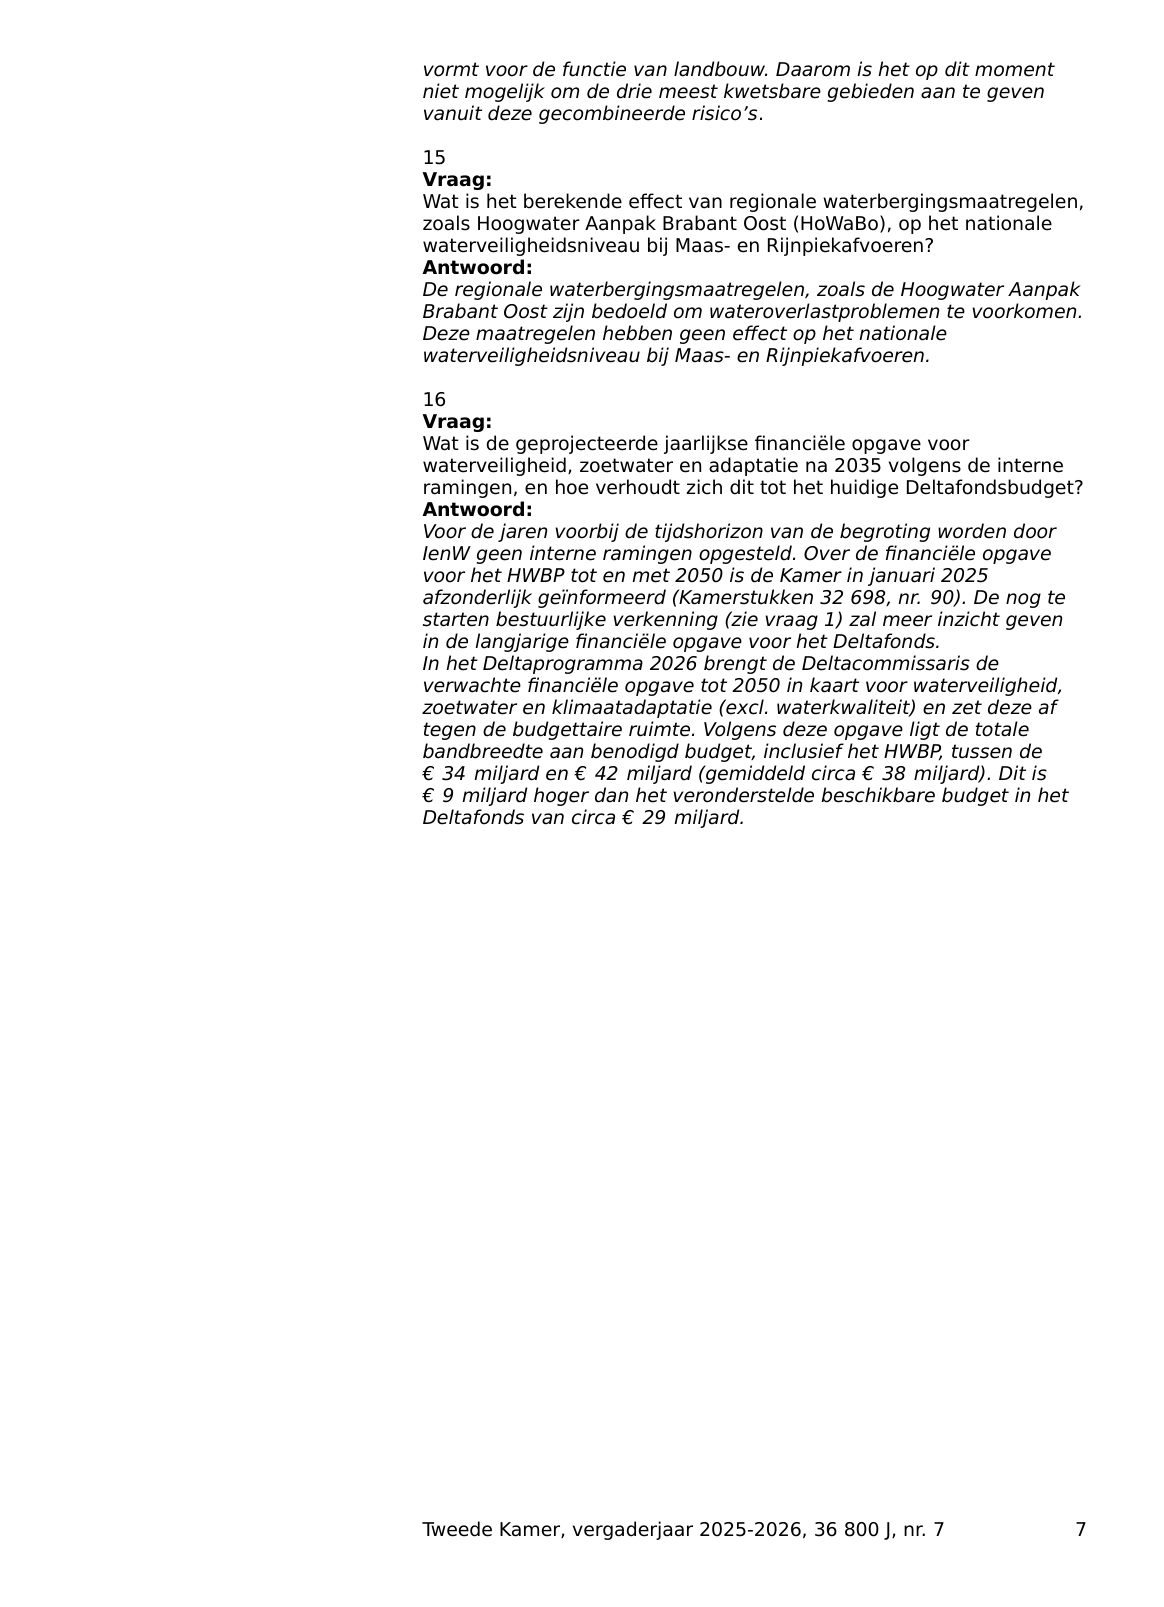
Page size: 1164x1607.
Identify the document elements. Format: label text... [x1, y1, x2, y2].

text Vraag: [422, 169, 1087, 191]
text 16 [422, 389, 1087, 411]
text Wat is de geprojecteerde jaarlijkse financiële opgave voor waterveiligheid, zoetwater en adaptatie na 2035 volgens de interne ramingen, en hoe verhoudt zich dit tot het huidige Deltafondsbudget? [422, 433, 1087, 499]
text De regionale waterbergingsmaatregelen, zoals de Hoogwater Aanpak Brabant Oost zijn bedoeld om wateroverlastproblemen te voorkomen. Deze maatregelen hebben geen effect op het nationale waterveiligheidsniveau bij Maas- en Rijnpiekafvoeren. [422, 279, 1087, 367]
text Vraag: [422, 411, 1087, 433]
text Antwoord: [422, 257, 1087, 279]
text 15 [422, 147, 1087, 169]
text vormt voor de functie van landbouw. Daarom is het op dit moment niet mogelijk om de drie meest kwetsbare gebieden aan te geven vanuit deze gecombineerde risico’s. [422, 59, 1087, 125]
text Voor de jaren voorbij de tijdshorizon van de begroting worden door IenW geen interne ramingen opgesteld. Over de financiële opgave voor het HWBP tot en met 2050 is de Kamer in januari 2025 afzonderlijk geïnformeerd (Kamerstukken 32 698, nr. 90). De nog te starten bestuurlijke verkenning (zie vraag 1) zal meer inzicht geven in de langjarige financiële opgave voor het Deltafonds. [422, 521, 1087, 653]
text Wat is het berekende effect van regionale waterbergingsmaatregelen, zoals Hoogwater Aanpak Brabant Oost (HoWaBo), op het nationale waterveiligheidsniveau bij Maas- en Rijnpiekafvoeren? [422, 191, 1087, 257]
text Antwoord: [422, 499, 1087, 521]
text In het Deltaprogramma 2026 brengt de Deltacommissaris de verwachte financiële opgave tot 2050 in kaart voor waterveiligheid, zoetwater en klimaatadaptatie (excl. waterkwaliteit) en zet deze af tegen de budgettaire ruimte. Volgens deze opgave ligt de totale bandbreedte aan benodigd budget, inclusief het HWBP, tussen de € 34 miljard en € 42 miljard (gemiddeld circa € 38 miljard). Dit is € 9 miljard hoger dan het veronderstelde beschikbare budget in het Deltafonds van circa € 29 miljard. [422, 653, 1087, 829]
